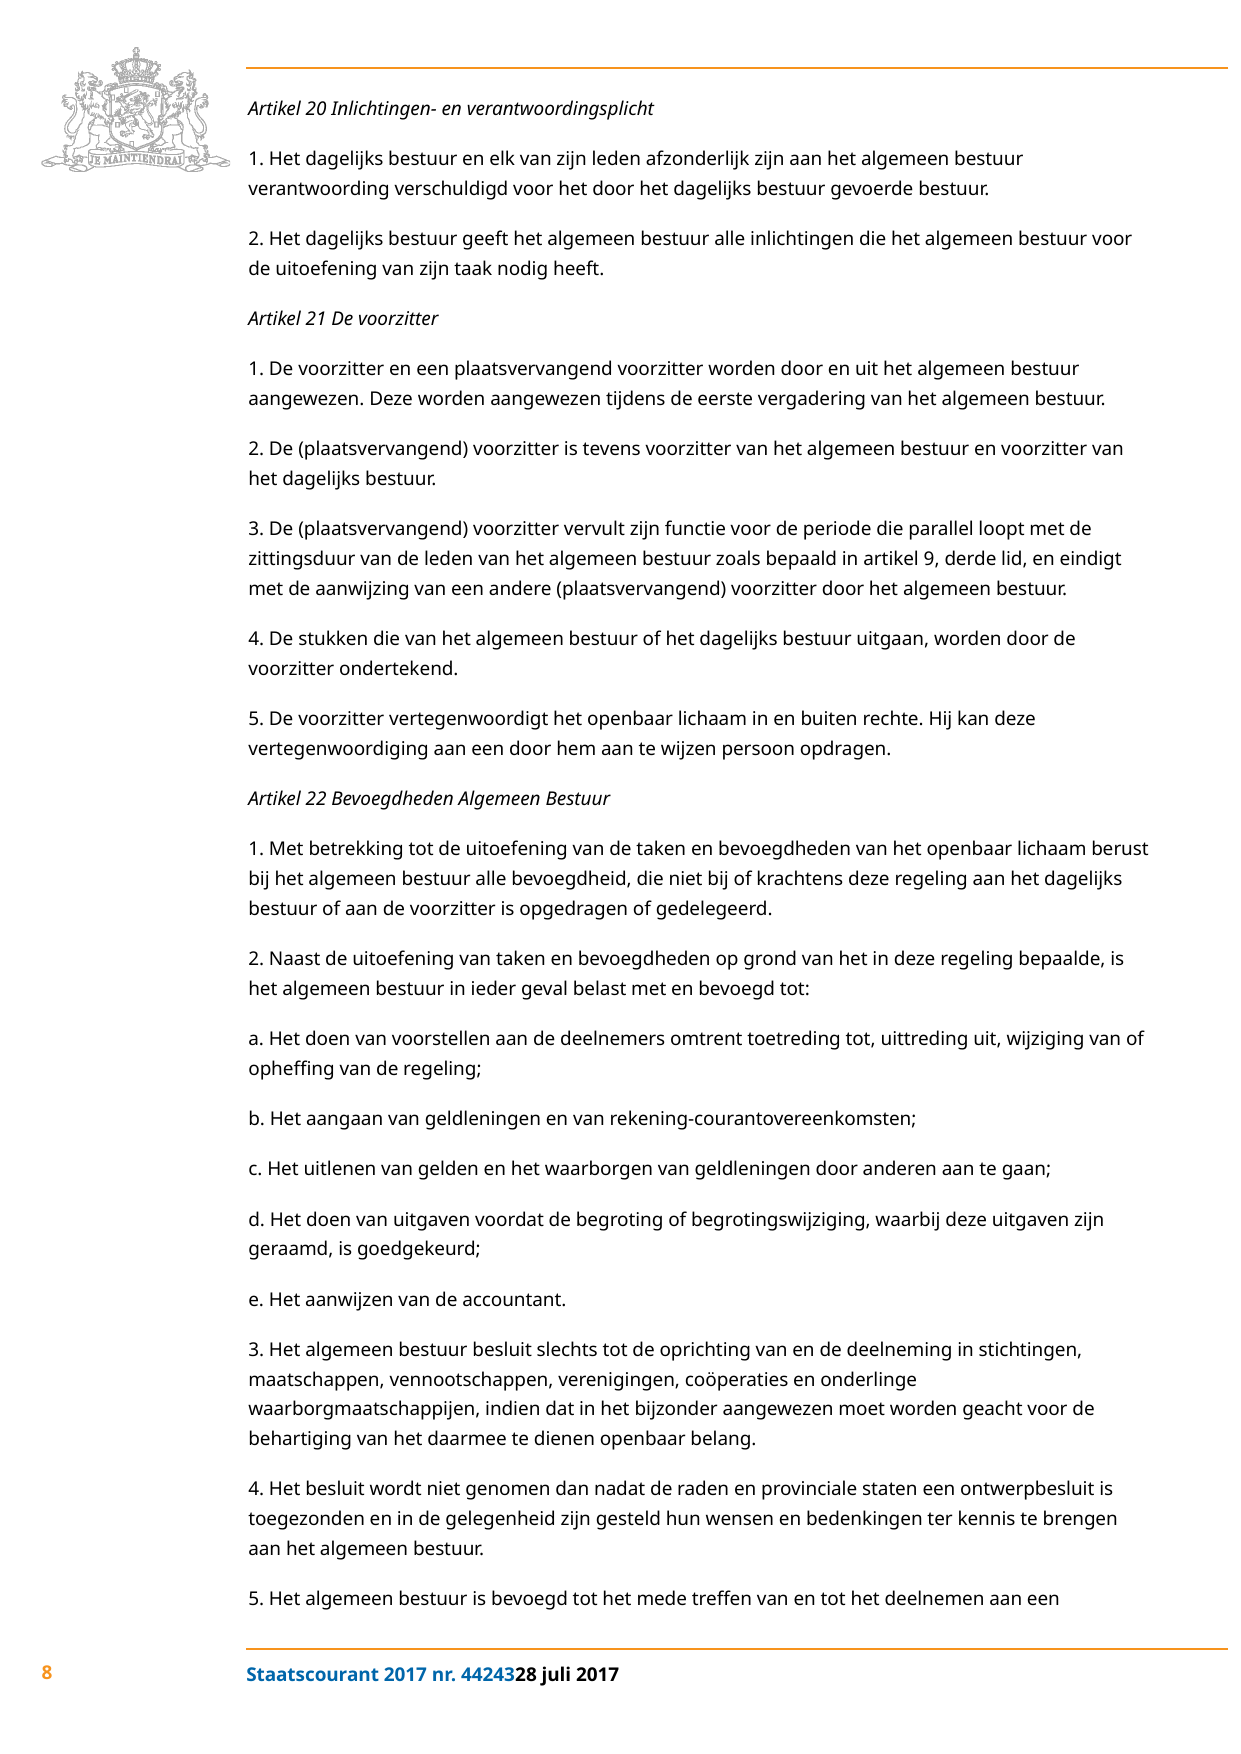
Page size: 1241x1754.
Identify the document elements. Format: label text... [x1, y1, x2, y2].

text 3. De (plaatsvervangend) voorzitter vervult zijn functie voor de periode die parallel loopt met de zittingsduur van de leden van het algemeen bestuur zoals bepaald in artikel 9, derde lid, en eindigt met de aanwijzing van een andere (plaatsvervangend) voorzitter door het algemeen bestuur. [248, 516, 1152, 601]
text 5. Het algemeen bestuur is bevoegd tot het mede treffen van en tot het deelnemen aan een [248, 1585, 1152, 1611]
text 1. De voorzitter en een plaatsvervangend voorzitter worden door en uit het algemeen bestuur aangewezen. Deze worden aangewezen tijdens de eerste vergadering van het algemeen bestuur. [248, 356, 1152, 411]
text 2. De (plaatsvervangend) voorzitter is tevens voorzitter van het algemeen bestuur en voorzitter van het dagelijks bestuur. [248, 436, 1152, 491]
text 4. De stukken die van het algemeen bestuur of het dagelijks bestuur uitgaan, worden door de voorzitter ondertekend. [248, 625, 1152, 681]
text 1. Met betrekking tot de uitoefening van de taken en bevoegdheden van het openbaar lichaam berust bij het algemeen bestuur alle bevoegdheid, die niet bij of krachtens deze regeling aan het dagelijks bestuur of aan de voorzitter is opgedragen of gedelegeerd. [248, 836, 1152, 921]
text Artikel 22 Bevoegdheden Algemeen Bestuur [248, 785, 1152, 811]
text a. Het doen van voorstellen aan de deelnemers omtrent toetreding tot, uittreding uit, wijziging van of opheffing van de regeling; [248, 1025, 1152, 1081]
text c. Het uitlenen van gelden en het waarborgen van geldleningen door anderen aan te gaan; [248, 1156, 1152, 1181]
text d. Het doen van uitgaven voordat de begroting of begrotingswijziging, waarbij deze uitgaven zijn geraamd, is goedgekeurd; [248, 1206, 1152, 1261]
picture [41, 47, 231, 172]
text 2. Het dagelijks bestuur geeft het algemeen bestuur alle inlichtingen die het algemeen bestuur voor de uitoefening van zijn taak nodig heeft. [248, 225, 1152, 281]
text Artikel 20 Inlichtingen- en verantwoordingsplicht [248, 95, 1152, 121]
text 3. Het algemeen bestuur besluit slechts tot de oprichting van en de deelneming in stichtingen, maatschappen, vennootschappen, verenigingen, coöperaties en onderlinge waarborgmaatschappijen, indien dat in het bijzonder aangewezen moet worden geacht voor de behartiging van het daarmee te dienen openbaar belang. [248, 1336, 1152, 1451]
text 2. Naast de uitoefening van taken en bevoegdheden op grond van het in deze regeling bepaalde, is het algemeen bestuur in ieder geval belast met en bevoegd tot: [248, 945, 1152, 1001]
text Artikel 21 De voorzitter [248, 305, 1152, 331]
text 1. Het dagelijks bestuur en elk van zijn leden afzonderlijk zijn aan het algemeen bestuur verantwoording verschuldigd voor het door het dagelijks bestuur gevoerde bestuur. [248, 145, 1152, 201]
text 4. Het besluit wordt niet genomen dan nadat de raden en provinciale staten een ontwerpbesluit is toegezonden en in de gelegenheid zijn gesteld hun wensen en bedenkingen ter kennis te brengen aan het algemeen bestuur. [248, 1476, 1152, 1561]
text e. Het aanwijzen van de accountant. [248, 1286, 1152, 1312]
text 5. De voorzitter vertegenwoordigt het openbaar lichaam in en buiten rechte. Hij kan deze vertegenwoordiging aan een door hem aan te wijzen persoon opdragen. [248, 705, 1152, 761]
text b. Het aangaan van geldleningen en van rekening-courantovereenkomsten; [248, 1105, 1152, 1131]
